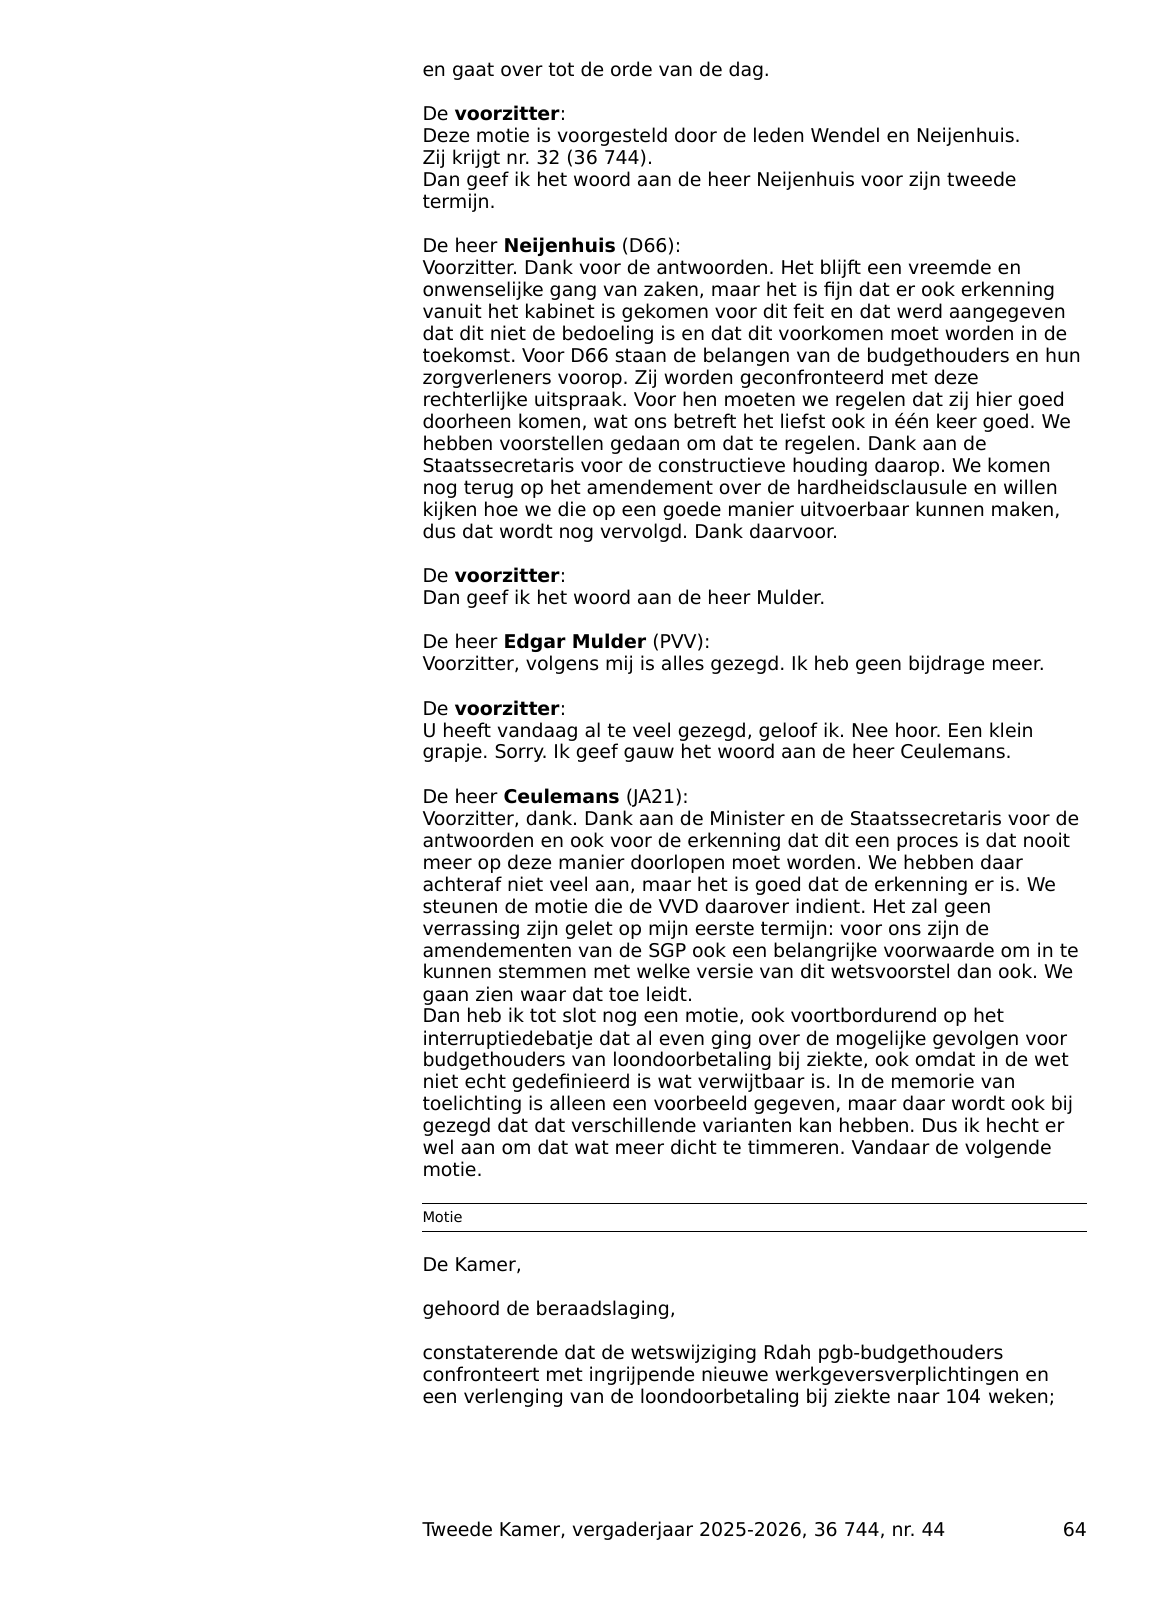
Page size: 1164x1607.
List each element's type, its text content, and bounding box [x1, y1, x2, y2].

text De heer Neijenhuis (D66): [422, 235, 1087, 257]
text Dan geef ik het woord aan de heer Neijenhuis voor zijn tweede termijn. [422, 169, 1087, 213]
text Voorzitter, dank. Dank aan de Minister en de Staatssecretaris voor de antwoorden en ook voor de erkenning dat dit een proces is dat nooit meer op deze manier doorlopen moet worden. We hebben daar achteraf niet veel aan, maar het is goed dat de erkenning er is. We steunen de motie die de VVD daarover indient. Het zal geen verrassing zijn gelet op mijn eerste termijn: voor ons zijn de amendementen van de SGP ook een belangrijke voorwaarde om in te kunnen stemmen met welke versie van dit wetsvoorstel dan ook. We gaan zien waar dat toe leidt. [422, 808, 1087, 1005]
text De Kamer, [422, 1254, 1087, 1276]
table_header Motie [422, 1204, 1087, 1231]
text Zij krijgt nr. 32 (36 744). [422, 147, 1087, 169]
text Dan heb ik tot slot nog een motie, ook voortbordurend op het interruptiedebatje dat al even ging over de mogelijke gevolgen voor budgethouders van loondoorbetaling bij ziekte, ook omdat in de wet niet echt gedefinieerd is wat verwijtbaar is. In de memorie van toelichting is alleen een voorbeeld gegeven, maar daar wordt ook bij gezegd dat dat verschillende varianten kan hebben. Dus ik hecht er wel aan om dat wat meer dicht te timmeren. Vandaar de volgende motie. [422, 1005, 1087, 1181]
text De voorzitter: [422, 103, 1087, 125]
text Deze motie is voorgesteld door de leden Wendel en Neijenhuis. [422, 125, 1087, 147]
text De heer Edgar Mulder (PVV): [422, 631, 1087, 653]
text Voorzitter. Dank voor de antwoorden. Het blijft een vreemde en onwenselijke gang van zaken, maar het is fijn dat er ook erkenning vanuit het kabinet is gekomen voor dit feit en dat werd aangegeven dat dit niet de bedoeling is en dat dit voorkomen moet worden in de toekomst. Voor D66 staan de belangen van de budgethouders en hun zorgverleners voorop. Zij worden geconfronteerd met deze rechterlijke uitspraak. Voor hen moeten we regelen dat zij hier goed doorheen komen, wat ons betreft het liefst ook in één keer goed. We hebben voorstellen gedaan om dat te regelen. Dank aan de Staatssecretaris voor de constructieve houding daarop. We komen nog terug op het amendement over de hardheidsclausule en willen kijken hoe we die op een goede manier uitvoerbaar kunnen maken, dus dat wordt nog vervolgd. Dank daarvoor. [422, 257, 1087, 543]
text U heeft vandaag al te veel gezegd, geloof ik. Nee hoor. Een klein grapje. Sorry. Ik geef gauw het woord aan de heer Ceulemans. [422, 719, 1087, 763]
text Dan geef ik het woord aan de heer Mulder. [422, 587, 1087, 609]
text en gaat over tot de orde van de dag. [422, 59, 1087, 81]
text Voorzitter, volgens mij is alles gezegd. Ik heb geen bijdrage meer. [422, 653, 1087, 675]
text gehoord de beraadslaging, [422, 1298, 1087, 1320]
text De voorzitter: [422, 565, 1087, 587]
text constaterende dat de wetswijziging Rdah pgb-budgethouders confronteert met ingrijpende nieuwe werkgeversverplichtingen en een verlenging van de loondoorbetaling bij ziekte naar 104 weken; [422, 1342, 1087, 1408]
text De voorzitter: [422, 697, 1087, 719]
text De heer Ceulemans (JA21): [422, 786, 1087, 808]
